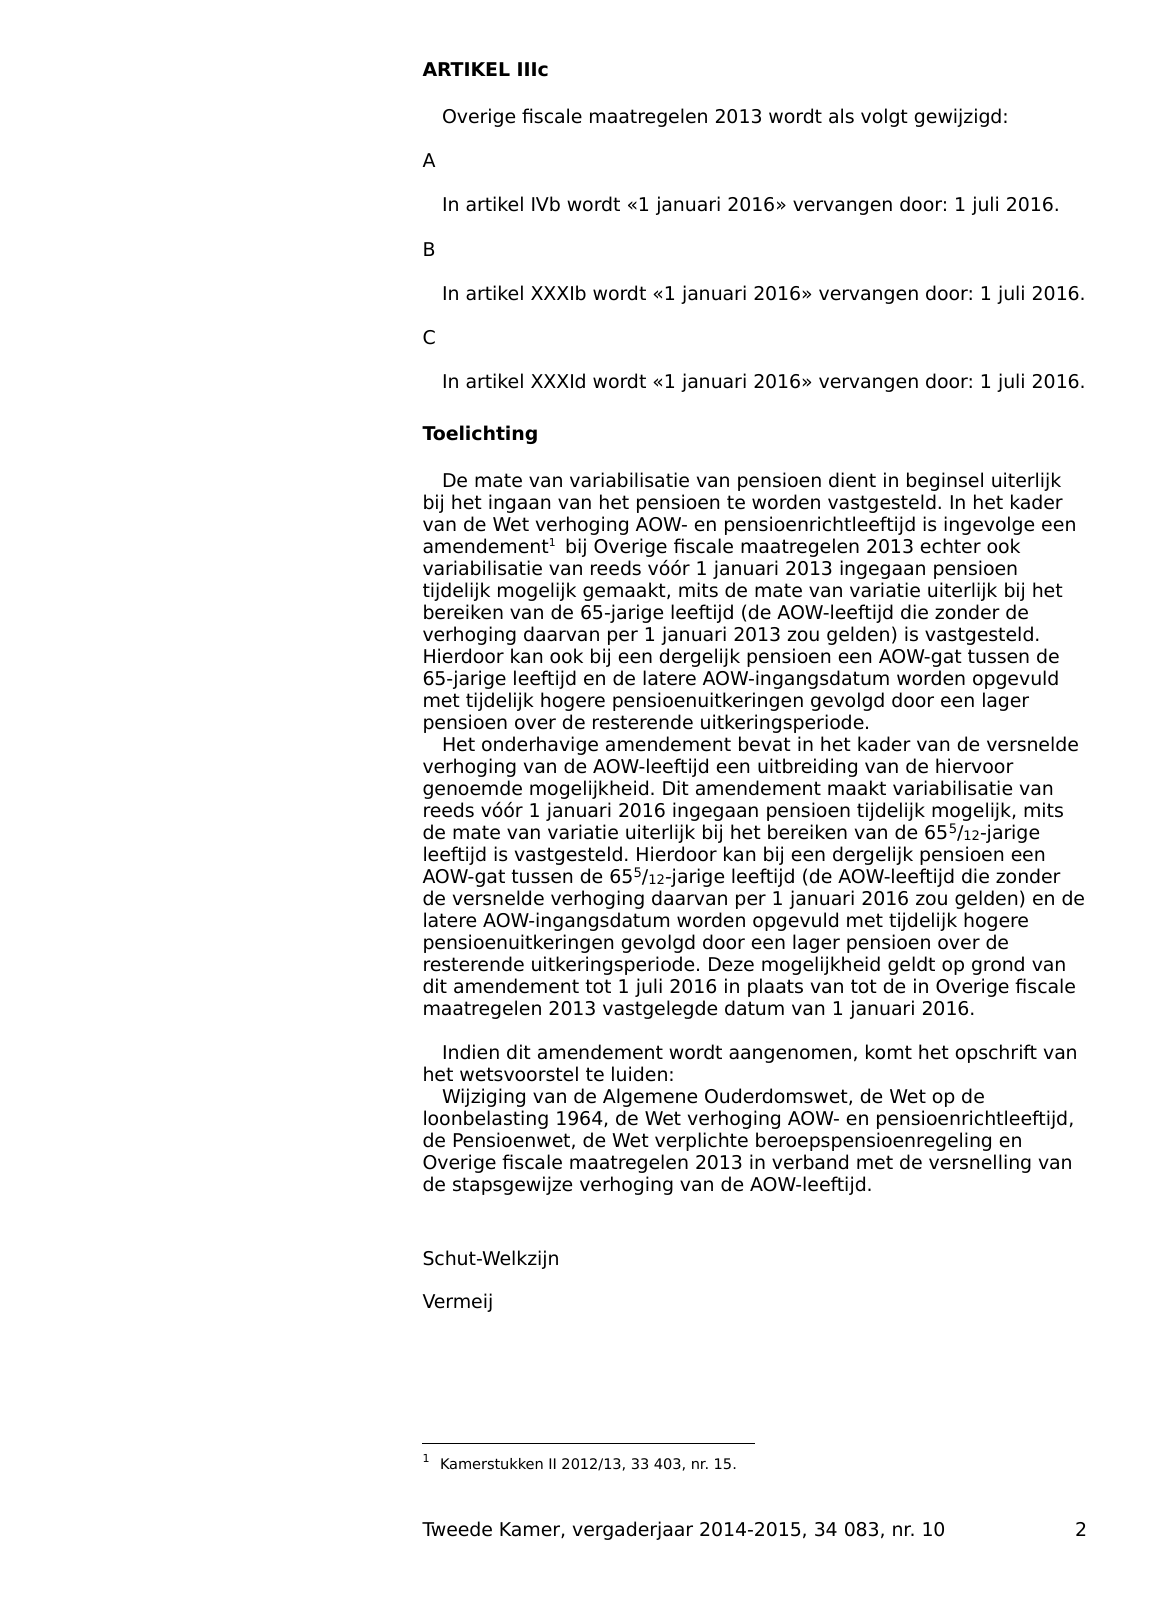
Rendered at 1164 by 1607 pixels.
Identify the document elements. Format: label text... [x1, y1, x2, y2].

text De mate van variabilisatie van pensioen dient in beginsel uiterlijk bij het ingaan van het pensioen te worden vastgesteld. In het kader van de Wet verhoging AOW- en pensioenrichtleeftijd is ingevolge een amendement bij Overige fiscale maatregelen 2013 echter ook variabilisatie van reeds vóór 1 januari 2013 ingegaan pensioen tijdelijk mogelijk gemaakt, mits de mate van variatie uiterlijk bij het bereiken van de 65-jarige leeftijd (de AOW-leeftijd die zonder de verhoging daarvan per 1 januari 2013 zou gelden) is vastgesteld. Hierdoor kan ook bij een dergelijk pensioen een AOW-gat tussen de 65-jarige leeftijd en de latere AOW-ingangsdatum worden opgevuld met tijdelijk hogere pensioenuitkeringen gevolgd door een lager pensioen over de resterende uitkeringsperiode. [422, 470, 1087, 734]
text In artikel XXXIb wordt «1 januari 2016» vervangen door: 1 juli 2016. [422, 283, 1087, 305]
text C [422, 327, 1087, 349]
text Indien dit amendement wordt aangenomen, komt het opschrift van het wetsvoorstel te luiden: [422, 1042, 1087, 1086]
text B [422, 238, 1087, 261]
text Kamerstukken II 2012/13, 33 403, nr. 15. [422, 1452, 1087, 1474]
text In artikel IVb wordt «1 januari 2016» vervangen door: 1 juli 2016. [422, 194, 1087, 216]
text In artikel XXXId wordt «1 januari 2016» vervangen door: 1 juli 2016. [422, 371, 1087, 393]
subtitle ARTIKEL IIIc [422, 59, 1087, 81]
subtitle Toelichting [422, 423, 1087, 445]
text Wijziging van de Algemene Ouderdomswet, de Wet op de loonbelasting 1964, de Wet verhoging AOW- en pensioenrichtleeftijd, de Pensioenwet, de Wet verplichte beroepspensioenregeling en Overige fiscale maatregelen 2013 in verband met de versnelling van de stapsgewijze verhoging van de AOW-leeftijd. [422, 1086, 1087, 1196]
text Het onderhavige amendement bevat in het kader van de versnelde verhoging van de AOW-leeftijd een uitbreiding van de hiervoor genoemde mogelijkheid. Dit amendement maakt variabilisatie van reeds vóór 1 januari 2016 ingegaan pensioen tijdelijk mogelijk, mits de mate van variatie uiterlijk bij het bereiken van de 655/12-jarige leeftijd is vastgesteld. Hierdoor kan bij een dergelijk pensioen een AOW-gat tussen de 655/12-jarige leeftijd (de AOW-leeftijd die zonder de versnelde verhoging daarvan per 1 januari 2016 zou gelden) en de latere AOW-ingangsdatum worden opgevuld met tijdelijk hogere pensioenuitkeringen gevolgd door een lager pensioen over de resterende uitkeringsperiode. Deze mogelijkheid geldt op grond van dit amendement tot 1 juli 2016 in plaats van tot de in Overige fiscale maatregelen 2013 vastgelegde datum van 1 januari 2016. [422, 734, 1087, 1019]
text Overige fiscale maatregelen 2013 wordt als volgt gewijzigd: [422, 106, 1087, 128]
text Schut-Welkzijn Vermeij [422, 1226, 1087, 1313]
text A [422, 150, 1087, 172]
